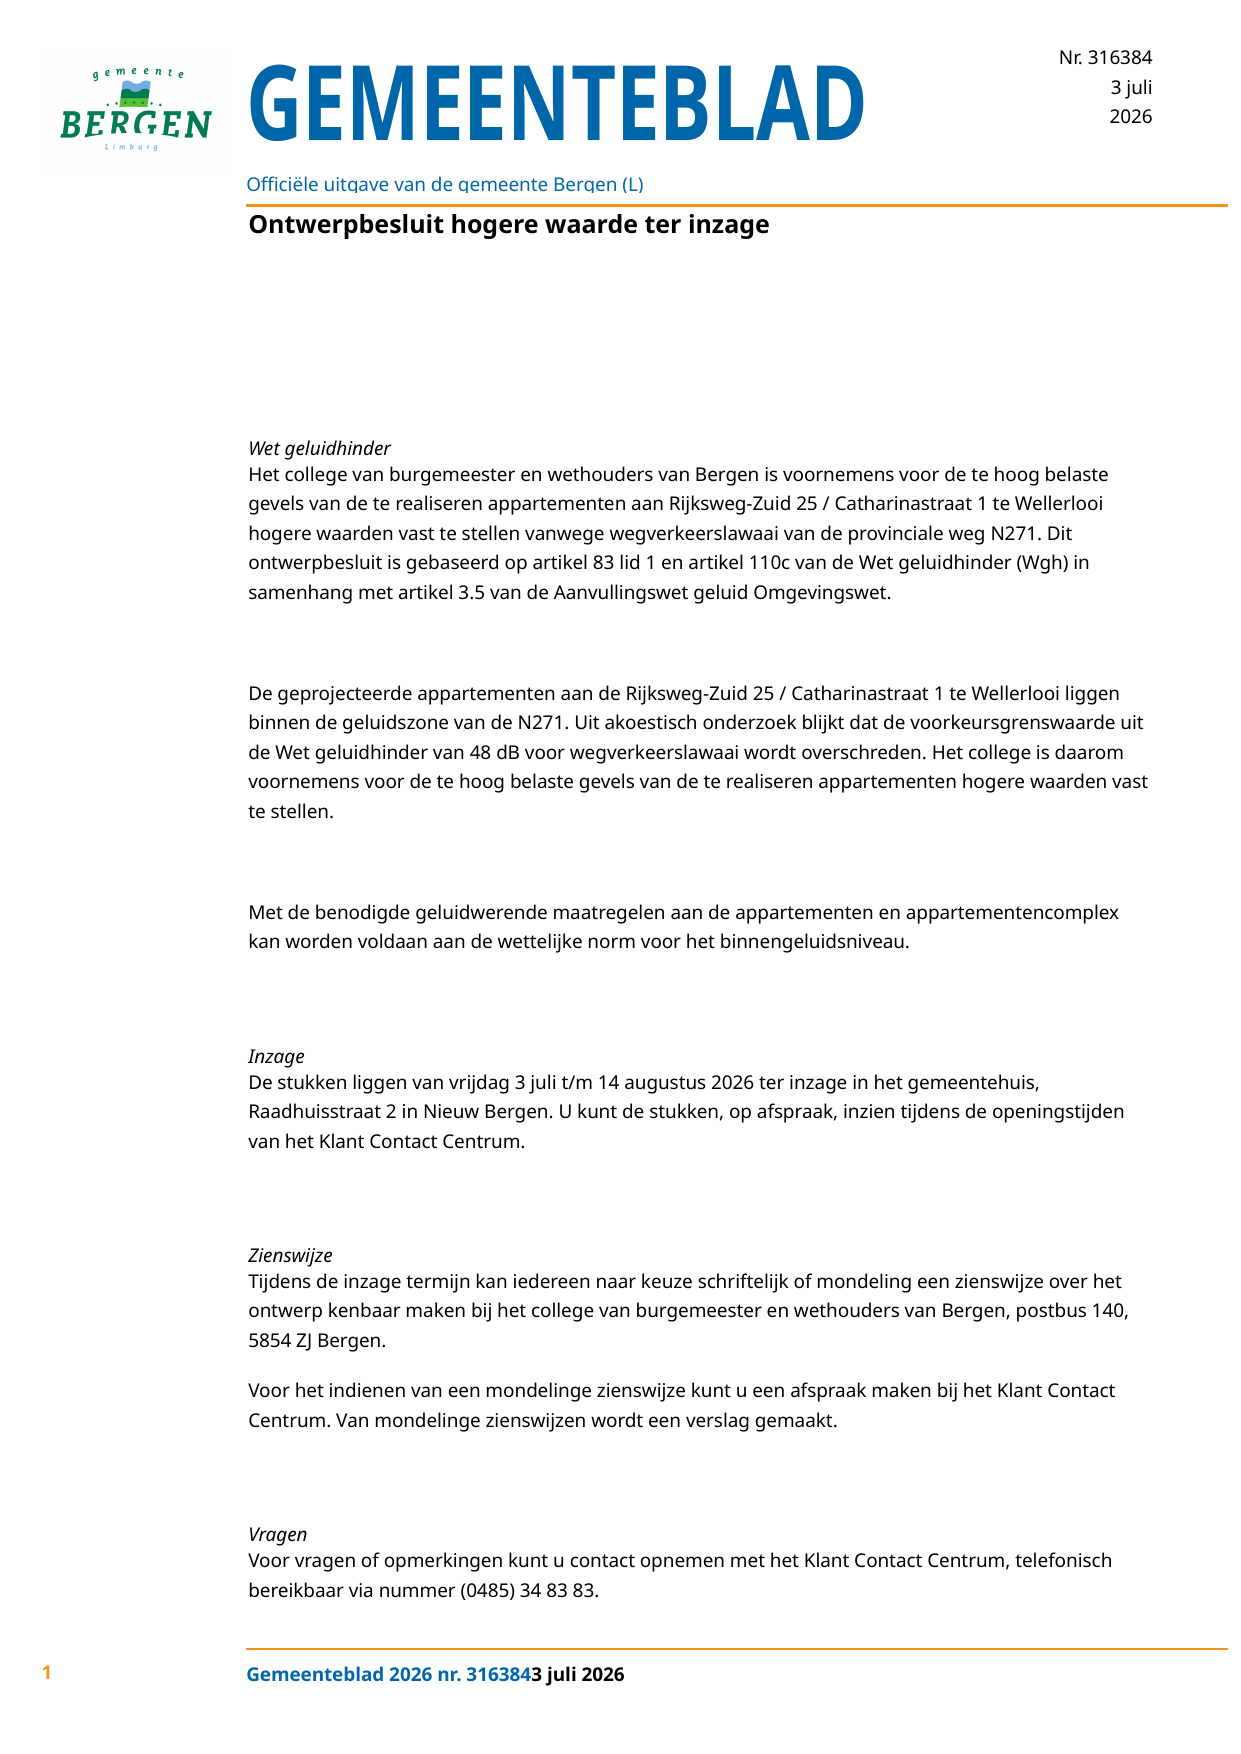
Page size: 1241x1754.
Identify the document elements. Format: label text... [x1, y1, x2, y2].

text Wet geluidhinder [248, 435, 1152, 461]
text De stukken liggen van vrijdag 3 juli t/m 14 augustus 2026 ter inzage in het gemeentehuis, Raadhuisstraat 2 in Nieuw Bergen. U kunt de stukken, op afspraak, inzien tijdens de openingstijden van het Klant Contact Centrum. [248, 1069, 1152, 1154]
text Tijdens de inzage termijn kan iedereen naar keuze schriftelijk of mondeling een zienswijze over het ontwerp kenbaar maken bij het college van burgemeester en wethouders van Bergen, postbus 140, 5854 ZJ Bergen. [248, 1268, 1152, 1353]
text Vragen [248, 1522, 1152, 1547]
text Voor vragen of opmerkingen kunt u contact opnemen met het Klant Contact Centrum, telefonisch bereikbaar via nummer (0485) 34 83 83. [248, 1547, 1152, 1603]
text Het college van burgemeester en wethouders van Bergen is voornemens voor de te hoog belaste gevels van de te realiseren appartementen aan Rijksweg-Zuid 25 / Catharinastraat 1 te Wellerlooi hogere waarden vast te stellen vanwege wegverkeerslawaai van de provinciale weg N271. Dit ontwerpbesluit is gebaseerd op artikel 83 lid 1 en artikel 110c van de Wet geluidhinder (Wgh) in samenhang met artikel 3.5 van de Aanvullingswet geluid Omgevingswet. [248, 461, 1152, 605]
text Met de benodigde geluidwerende maatregelen aan de appartementen en appartementencomplex kan worden voldaan aan de wettelijke norm voor het binnengeluidsniveau. [248, 899, 1152, 954]
text Inzage [248, 1043, 1152, 1069]
text Ontwerpbesluit hogere waarde ter inzage [248, 207, 1152, 241]
picture [41, 47, 231, 172]
text De geprojecteerde appartementen aan de Rijksweg-Zuid 25 / Catharinastraat 1 te Wellerlooi liggen binnen de geluidszone van de N271. Uit akoestisch onderzoek blijkt dat de voorkeursgrenswaarde uit de Wet geluidhinder van 48 dB voor wegverkeerslawaai wordt overschreden. Het college is daarom voornemens voor de te hoog belaste gevels van de te realiseren appartementen hogere waarden vast te stellen. [248, 680, 1152, 824]
text Voor het indienen van een mondelinge zienswijze kunt u een afspraak maken bij het Klant Contact Centrum. Van mondelinge zienswijzen wordt een verslag gemaakt. [248, 1378, 1152, 1433]
text Zienswijze [248, 1242, 1152, 1268]
